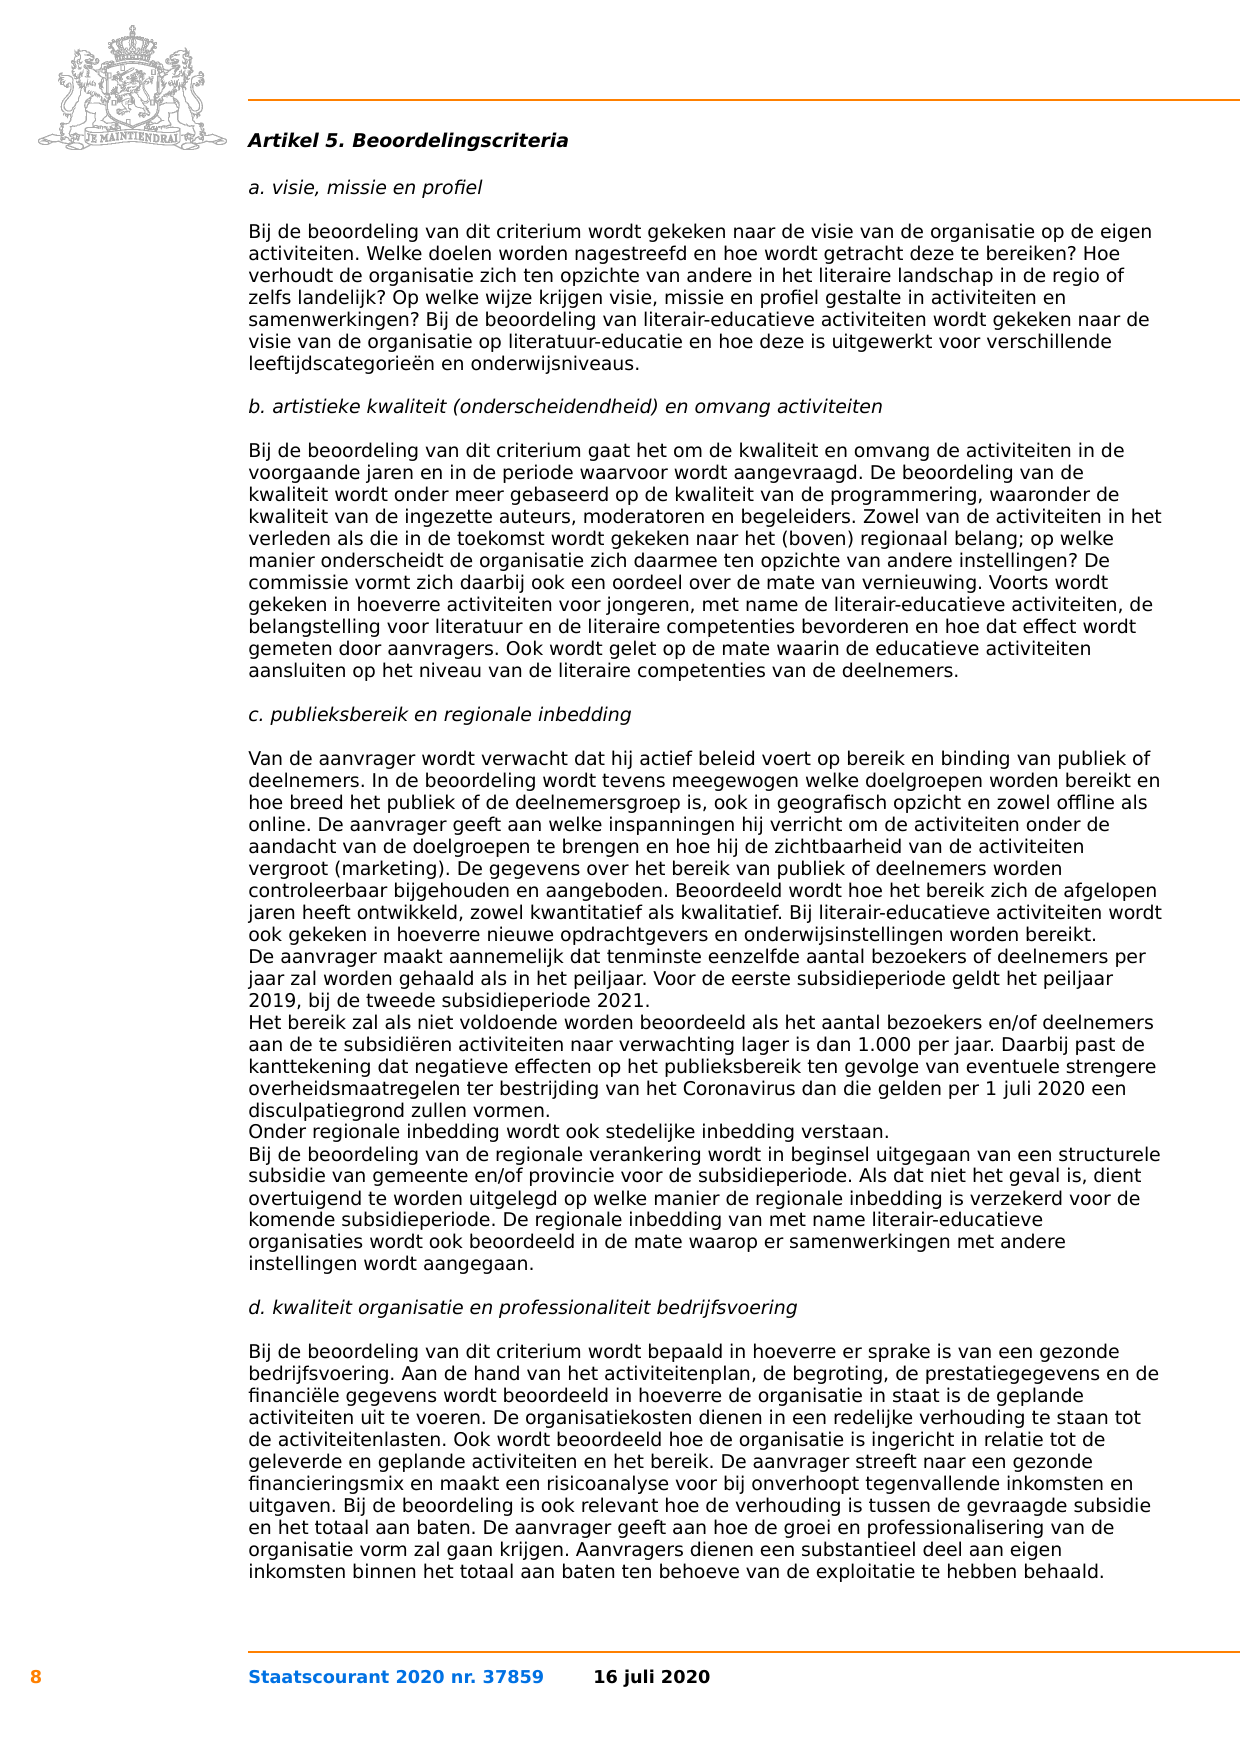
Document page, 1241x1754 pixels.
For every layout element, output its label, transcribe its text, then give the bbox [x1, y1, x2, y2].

picture [38, 25, 227, 150]
text Van de aanvrager wordt verwacht dat hij actief beleid voert op bereik en binding van publiek of deelnemers. In de beoordeling wordt tevens meegewogen welke doelgroepen worden bereikt en hoe breed het publiek of de deelnemersgroep is, ook in geografisch opzicht en zowel offline als online. De aanvrager geeft aan welke inspanningen hij verricht om de activiteiten onder de aandacht van de doelgroepen te brengen en hoe hij de zichtbaarheid van de activiteiten vergroot (marketing). De gegevens over het bereik van publiek of deelnemers worden controleerbaar bijgehouden en aangeboden. Beoordeeld wordt hoe het bereik zich de afgelopen jaren heeft ontwikkeld, zowel kwantitatief als kwalitatief. Bij literair-educatieve activiteiten wordt ook gekeken in hoeverre nieuwe opdrachtgevers en onderwijsinstellingen worden bereikt. [248, 748, 1163, 946]
subtitle d. kwaliteit organisatie en professionaliteit bedrijfsvoering [248, 1297, 1163, 1319]
subtitle b. artistieke kwaliteit (onderscheidendheid) en omvang activiteiten [248, 396, 1163, 418]
text Het bereik zal als niet voldoende worden beoordeeld als het aantal bezoekers en/of deelnemers aan de te subsidiëren activiteiten naar verwachting lager is dan 1.000 per jaar. Daarbij past de kanttekening dat negatieve effecten op het publieksbereik ten gevolge van eventuele strengere overheidsmaatregelen ter bestrijding van het Coronavirus dan die gelden per 1 juli 2020 een disculpatiegrond zullen vormen. [248, 1012, 1163, 1121]
text De aanvrager maakt aannemelijk dat tenminste eenzelfde aantal bezoekers of deelnemers per jaar zal worden gehaald als in het peiljaar. Voor de eerste subsidieperiode geldt het peiljaar 2019, bij de tweede subsidieperiode 2021. [248, 946, 1163, 1012]
subtitle c. publieksbereik en regionale inbedding [248, 704, 1163, 726]
text Onder regionale inbedding wordt ook stedelijke inbedding verstaan. [248, 1121, 1163, 1143]
subtitle Artikel 5. Beoordelingscriteria [248, 130, 1163, 152]
text Bij de beoordeling van dit criterium wordt bepaald in hoeverre er sprake is van een gezonde bedrijfsvoering. Aan de hand van het activiteitenplan, de begroting, de prestatiegegevens en de financiële gegevens wordt beoordeeld in hoeverre de organisatie in staat is de geplande activiteiten uit te voeren. De organisatiekosten dienen in een redelijke verhouding te staan tot de activiteitenlasten. Ook wordt beoordeeld hoe de organisatie is ingericht in relatie tot de geleverde en geplande activiteiten en het bereik. De aanvrager streeft naar een gezonde financieringsmix en maakt een risicoanalyse voor bij onverhoopt tegenvallende inkomsten en uitgaven. Bij de beoordeling is ook relevant hoe de verhouding is tussen de gevraagde subsidie en het totaal aan baten. De aanvrager geeft aan hoe de groei en professionalisering van de organisatie vorm zal gaan krijgen. Aanvragers dienen een substantieel deel aan eigen inkomsten binnen het totaal aan baten ten behoeve van de exploitatie te hebben behaald. [248, 1341, 1163, 1583]
text Bij de beoordeling van dit criterium gaat het om de kwaliteit en omvang de activiteiten in de voorgaande jaren en in de periode waarvoor wordt aangevraagd. De beoordeling van de kwaliteit wordt onder meer gebaseerd op de kwaliteit van de programmering, waaronder de kwaliteit van de ingezette auteurs, moderatoren en begeleiders. Zowel van de activiteiten in het verleden als die in de toekomst wordt gekeken naar het (boven) regionaal belang; op welke manier onderscheidt de organisatie zich daarmee ten opzichte van andere instellingen? De commissie vormt zich daarbij ook een oordeel over de mate van vernieuwing. Voorts wordt gekeken in hoeverre activiteiten voor jongeren, met name de literair-educatieve activiteiten, de belangstelling voor literatuur en de literaire competenties bevorderen en hoe dat effect wordt gemeten door aanvragers. Ook wordt gelet op de mate waarin de educatieve activiteiten aansluiten op het niveau van de literaire competenties van de deelnemers. [248, 440, 1163, 682]
text Bij de beoordeling van dit criterium wordt gekeken naar de visie van de organisatie op de eigen activiteiten. Welke doelen worden nagestreefd en hoe wordt getracht deze te bereiken? Hoe verhoudt de organisatie zich ten opzichte van andere in het literaire landschap in de regio of zelfs landelijk? Op welke wijze krijgen visie, missie en profiel gestalte in activiteiten en samenwerkingen? Bij de beoordeling van literair-educatieve activiteiten wordt gekeken naar de visie van de organisatie op literatuur-educatie en hoe deze is uitgewerkt voor verschillende leeftijdscategorieën en onderwijsniveaus. [248, 221, 1163, 374]
subtitle a. visie, missie en profiel [248, 177, 1163, 199]
text Bij de beoordeling van de regionale verankering wordt in beginsel uitgegaan van een structurele subsidie van gemeente en/of provincie voor de subsidieperiode. Als dat niet het geval is, dient overtuigend te worden uitgelegd op welke manier de regionale inbedding is verzekerd voor de komende subsidieperiode. De regionale inbedding van met name literair-educatieve organisaties wordt ook beoordeeld in de mate waarop er samenwerkingen met andere instellingen wordt aangegaan. [248, 1143, 1163, 1275]
